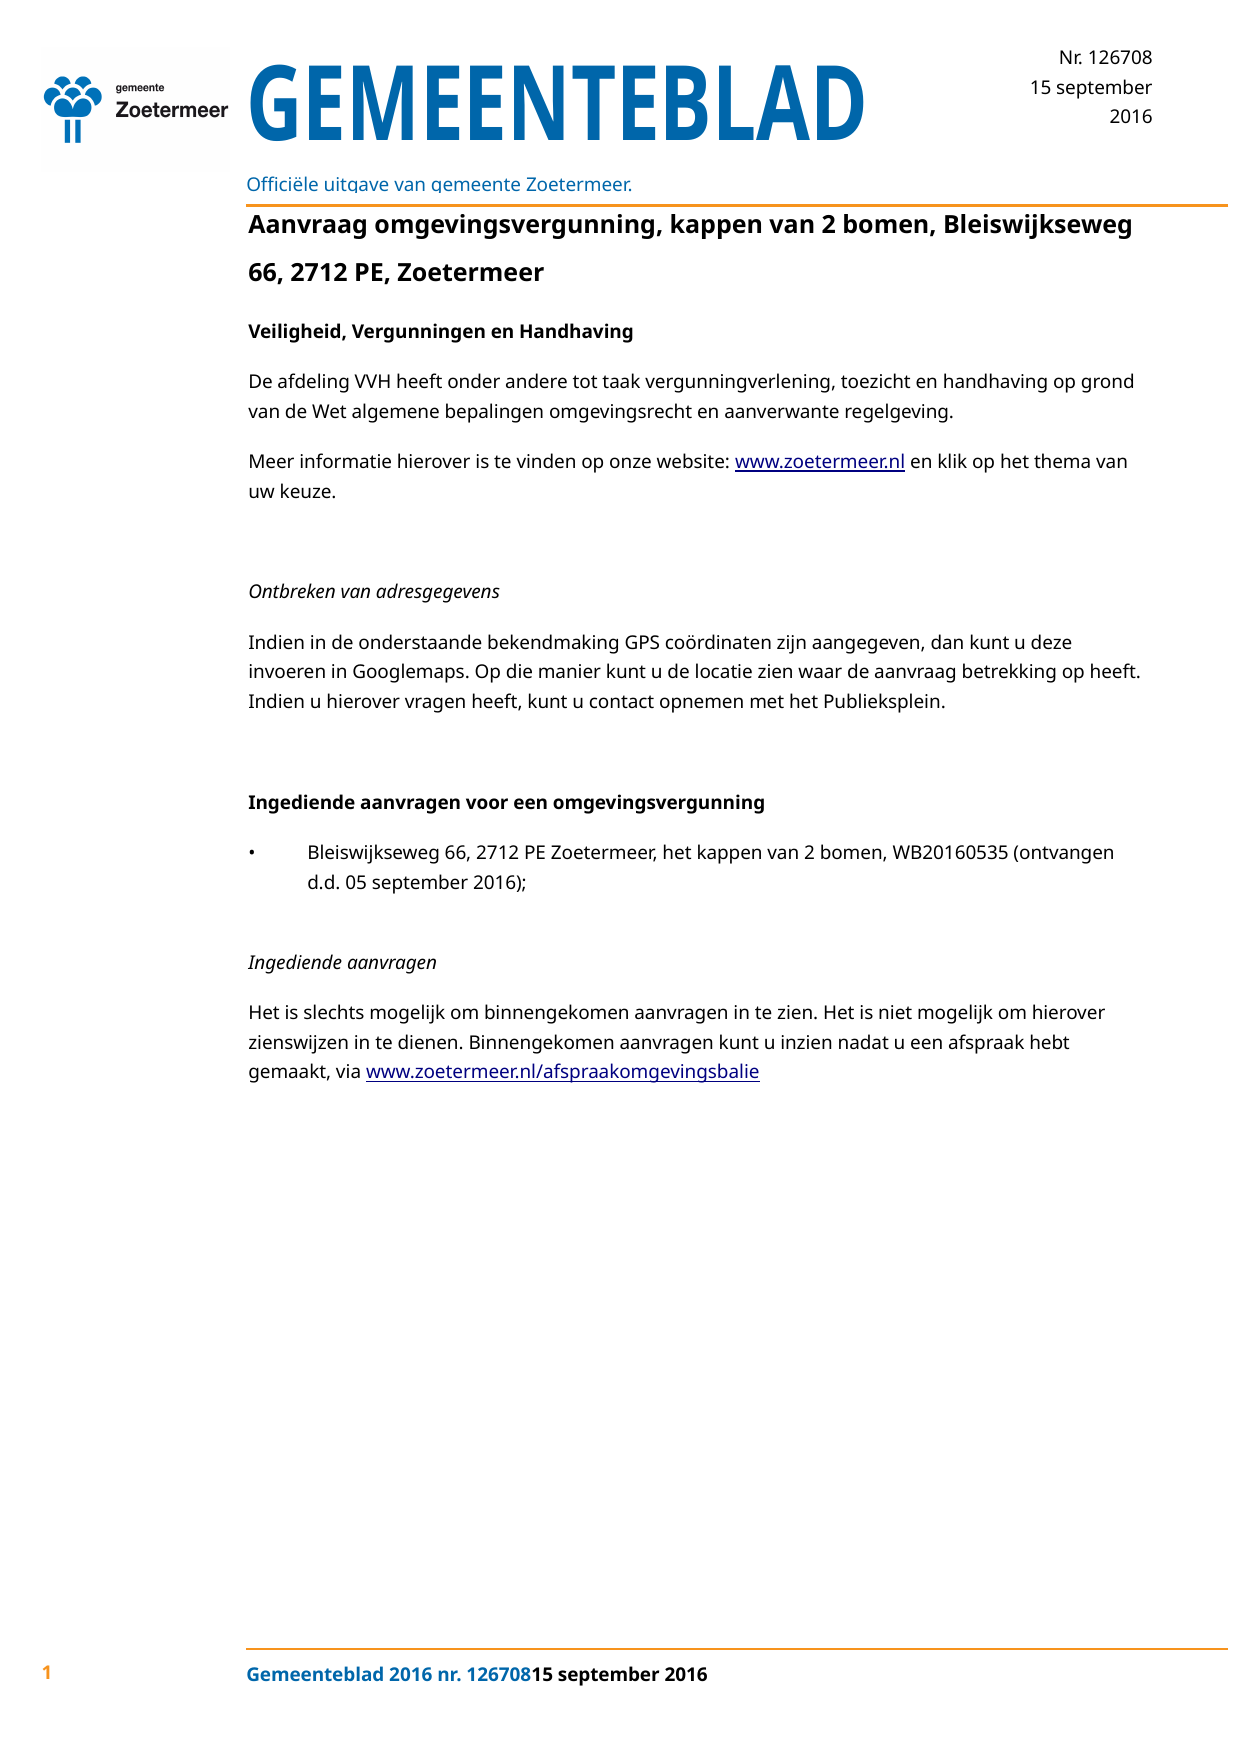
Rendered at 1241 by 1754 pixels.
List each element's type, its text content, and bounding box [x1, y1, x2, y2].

text Aanvraag omgevingsvergunning, kappen van 2 bomen, Bleiswijkseweg 66, 2712 PE, Zoetermeer [248, 207, 1152, 288]
text Ingediende aanvragen [248, 949, 1152, 975]
text Ingediende aanvragen voor een omgevingsvergunning [248, 789, 1152, 815]
picture [41, 47, 231, 172]
list Bleiswijkseweg 66, 2712 PE Zoetermeer, het kappen van 2 bomen, WB20160535 (ontvangen d.d. 05 september 2016); [248, 839, 1152, 895]
text Veiligheid, Vergunningen en Handhaving [248, 318, 1152, 344]
text Het is slechts mogelijk om binnengekomen aanvragen in te zien. Het is niet mogelijk om hierover zienswijzen in te dienen. Binnengekomen aanvragen kunt u inzien nadat u een afspraak hebt gemaakt, via www.zoetermeer.nl/afspraakomgevingsbalie [248, 999, 1152, 1084]
text Indien in de onderstaande bekendmaking GPS coördinaten zijn aangegeven, dan kunt u deze invoeren in Googlemaps. Op die manier kunt u de locatie zien waar de aanvraag betrekking op heeft. Indien u hierover vragen heeft, kunt u contact opnemen met het Publieksplein. [248, 629, 1152, 714]
text De afdeling VVH heeft onder andere tot taak vergunningverlening, toezicht en handhaving op grond van de Wet algemene bepalingen omgevingsrecht en aanverwante regelgeving. [248, 368, 1152, 424]
text Meer informatie hierover is te vinden op onze website: www.zoetermeer.nl en klik op het thema van uw keuze. [248, 448, 1152, 504]
text Ontbreken van adresgegevens [248, 579, 1152, 604]
